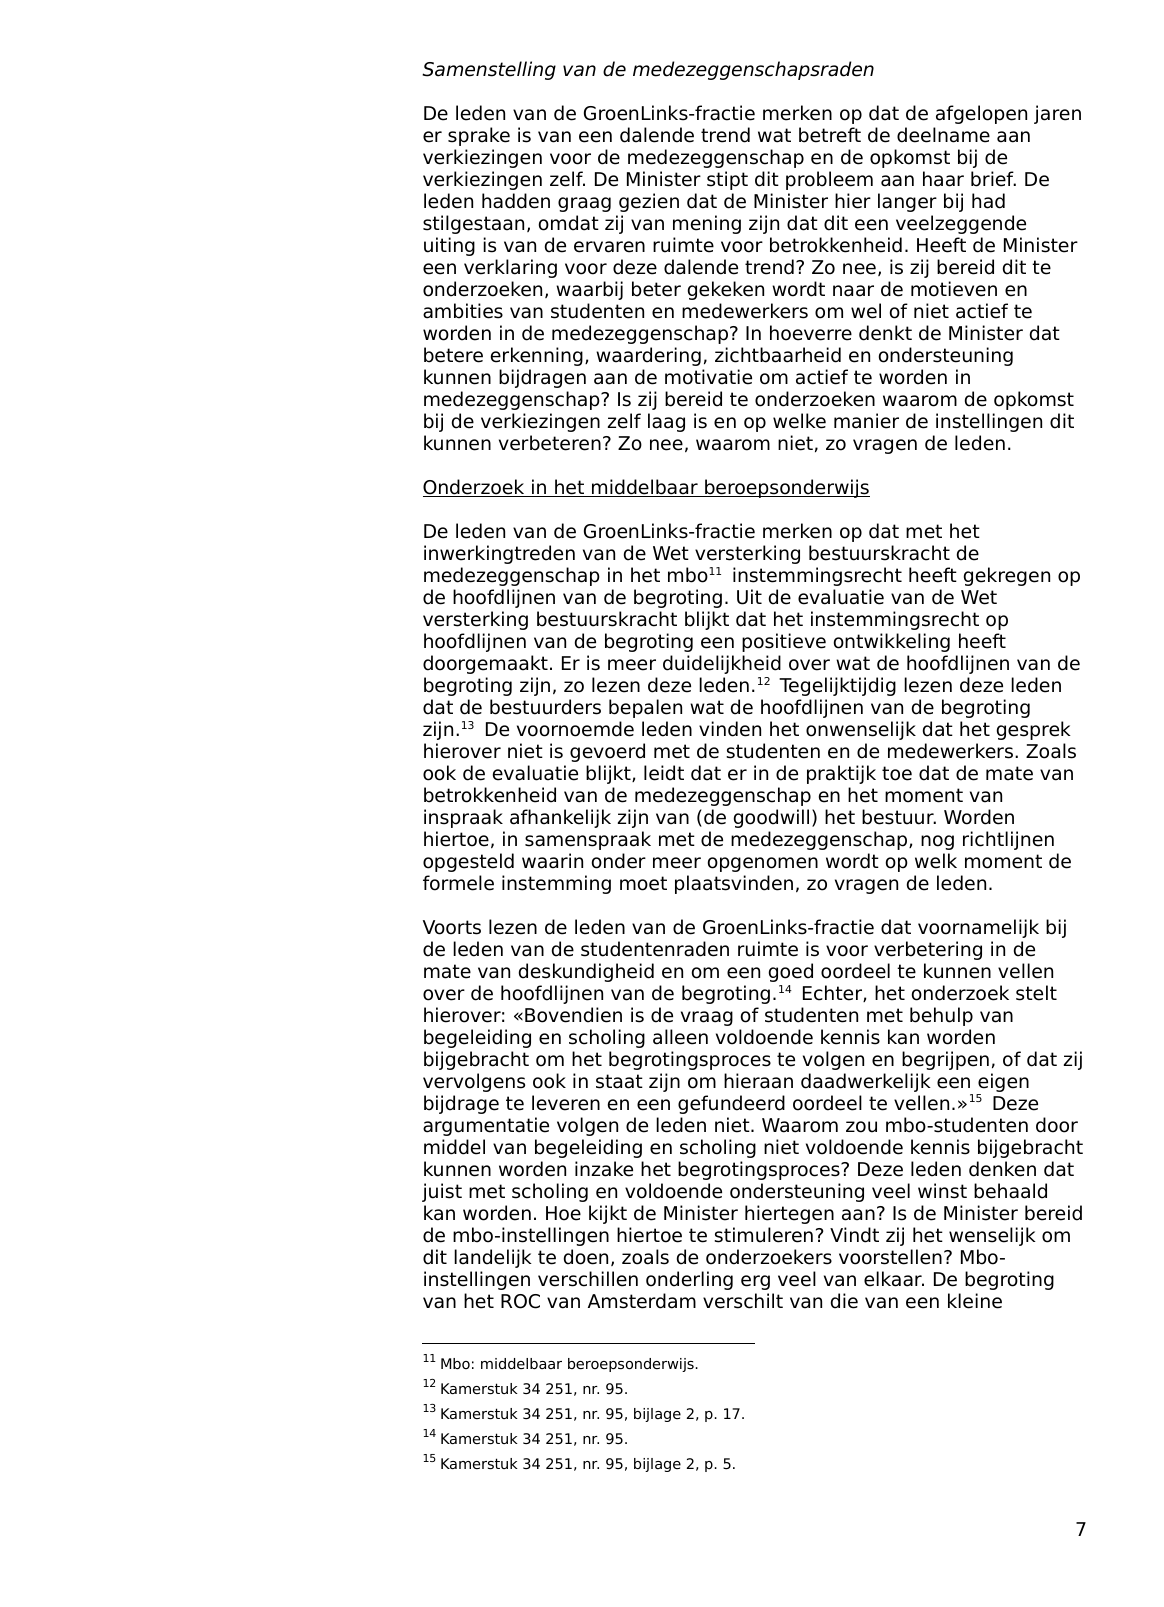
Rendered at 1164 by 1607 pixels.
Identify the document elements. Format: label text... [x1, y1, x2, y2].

subtitle Samenstelling van de medezeggenschapsraden [422, 59, 1087, 81]
text Kamerstuk 34 251, nr. 95, bijlage 2, p. 5. [422, 1452, 1087, 1474]
text Kamerstuk 34 251, nr. 95, bijlage 2, p. 17. [422, 1402, 1087, 1424]
text Voorts lezen de leden van de GroenLinks-fractie dat voornamelijk bij de leden van de studentenraden ruimte is voor verbetering in de mate van deskundigheid en om een goed oordeel te kunnen vellen over de hoofdlijnen van de begroting. Echter, het onderzoek stelt hierover: «Bovendien is de vraag of studenten met behulp van begeleiding en scholing alleen voldoende kennis kan worden bijgebracht om het begrotingsproces te volgen en begrijpen, of dat zij vervolgens ook in staat zijn om hieraan daadwerkelijk een eigen bijdrage te leveren en een gefundeerd oordeel te vellen.» Deze argumentatie volgen de leden niet. Waarom zou mbo-studenten door middel van begeleiding en scholing niet voldoende kennis bijgebracht kunnen worden inzake het begrotingsproces? Deze leden denken dat juist met scholing en voldoende ondersteuning veel winst behaald kan worden. Hoe kijkt de Minister hiertegen aan? Is de Minister bereid de mbo-instellingen hiertoe te stimuleren? Vindt zij het wenselijk om dit landelijk te doen, zoals de onderzoekers voorstellen? Mbo-instellingen verschillen onderling erg veel van elkaar. De begroting van het ROC van Amsterdam verschilt van die van een kleine [422, 917, 1087, 1313]
text De leden van de GroenLinks-fractie merken op dat de afgelopen jaren er sprake is van een dalende trend wat betreft de deelname aan verkiezingen voor de medezeggenschap en de opkomst bij de verkiezingen zelf. De Minister stipt dit probleem aan haar brief. De leden hadden graag gezien dat de Minister hier langer bij had stilgestaan, omdat zij van mening zijn dat dit een veelzeggende uiting is van de ervaren ruimte voor betrokkenheid. Heeft de Minister een verklaring voor deze dalende trend? Zo nee, is zij bereid dit te onderzoeken, waarbij beter gekeken wordt naar de motieven en ambities van studenten en medewerkers om wel of niet actief te worden in de medezeggenschap? In hoeverre denkt de Minister dat betere erkenning, waardering, zichtbaarheid en ondersteuning kunnen bijdragen aan de motivatie om actief te worden in medezeggenschap? Is zij bereid te onderzoeken waarom de opkomst bij de verkiezingen zelf laag is en op welke manier de instellingen dit kunnen verbeteren? Zo nee, waarom niet, zo vragen de leden. [422, 103, 1087, 455]
text Mbo: middelbaar beroepsonderwijs. [422, 1352, 1087, 1374]
text De leden van de GroenLinks-fractie merken op dat met het inwerkingtreden van de Wet versterking bestuurskracht de medezeggenschap in het mbo instemmingsrecht heeft gekregen op de hoofdlijnen van de begroting. Uit de evaluatie van de Wet versterking bestuurskracht blijkt dat het instemmingsrecht op hoofdlijnen van de begroting een positieve ontwikkeling heeft doorgemaakt. Er is meer duidelijkheid over wat de hoofdlijnen van de begroting zijn, zo lezen deze leden. Tegelijktijdig lezen deze leden dat de bestuurders bepalen wat de hoofdlijnen van de begroting zijn. De voornoemde leden vinden het onwenselijk dat het gesprek hierover niet is gevoerd met de studenten en de medewerkers. Zoals ook de evaluatie blijkt, leidt dat er in de praktijk toe dat de mate van betrokkenheid van de medezeggenschap en het moment van inspraak afhankelijk zijn van (de goodwill) het bestuur. Worden hiertoe, in samenspraak met de medezeggenschap, nog richtlijnen opgesteld waarin onder meer opgenomen wordt op welk moment de formele instemming moet plaatsvinden, zo vragen de leden. [422, 521, 1087, 895]
subtitle Onderzoek in het middelbaar beroepsonderwijs [422, 477, 1087, 499]
text Kamerstuk 34 251, nr. 95. [422, 1377, 1087, 1399]
text Kamerstuk 34 251, nr. 95. [422, 1427, 1087, 1449]
